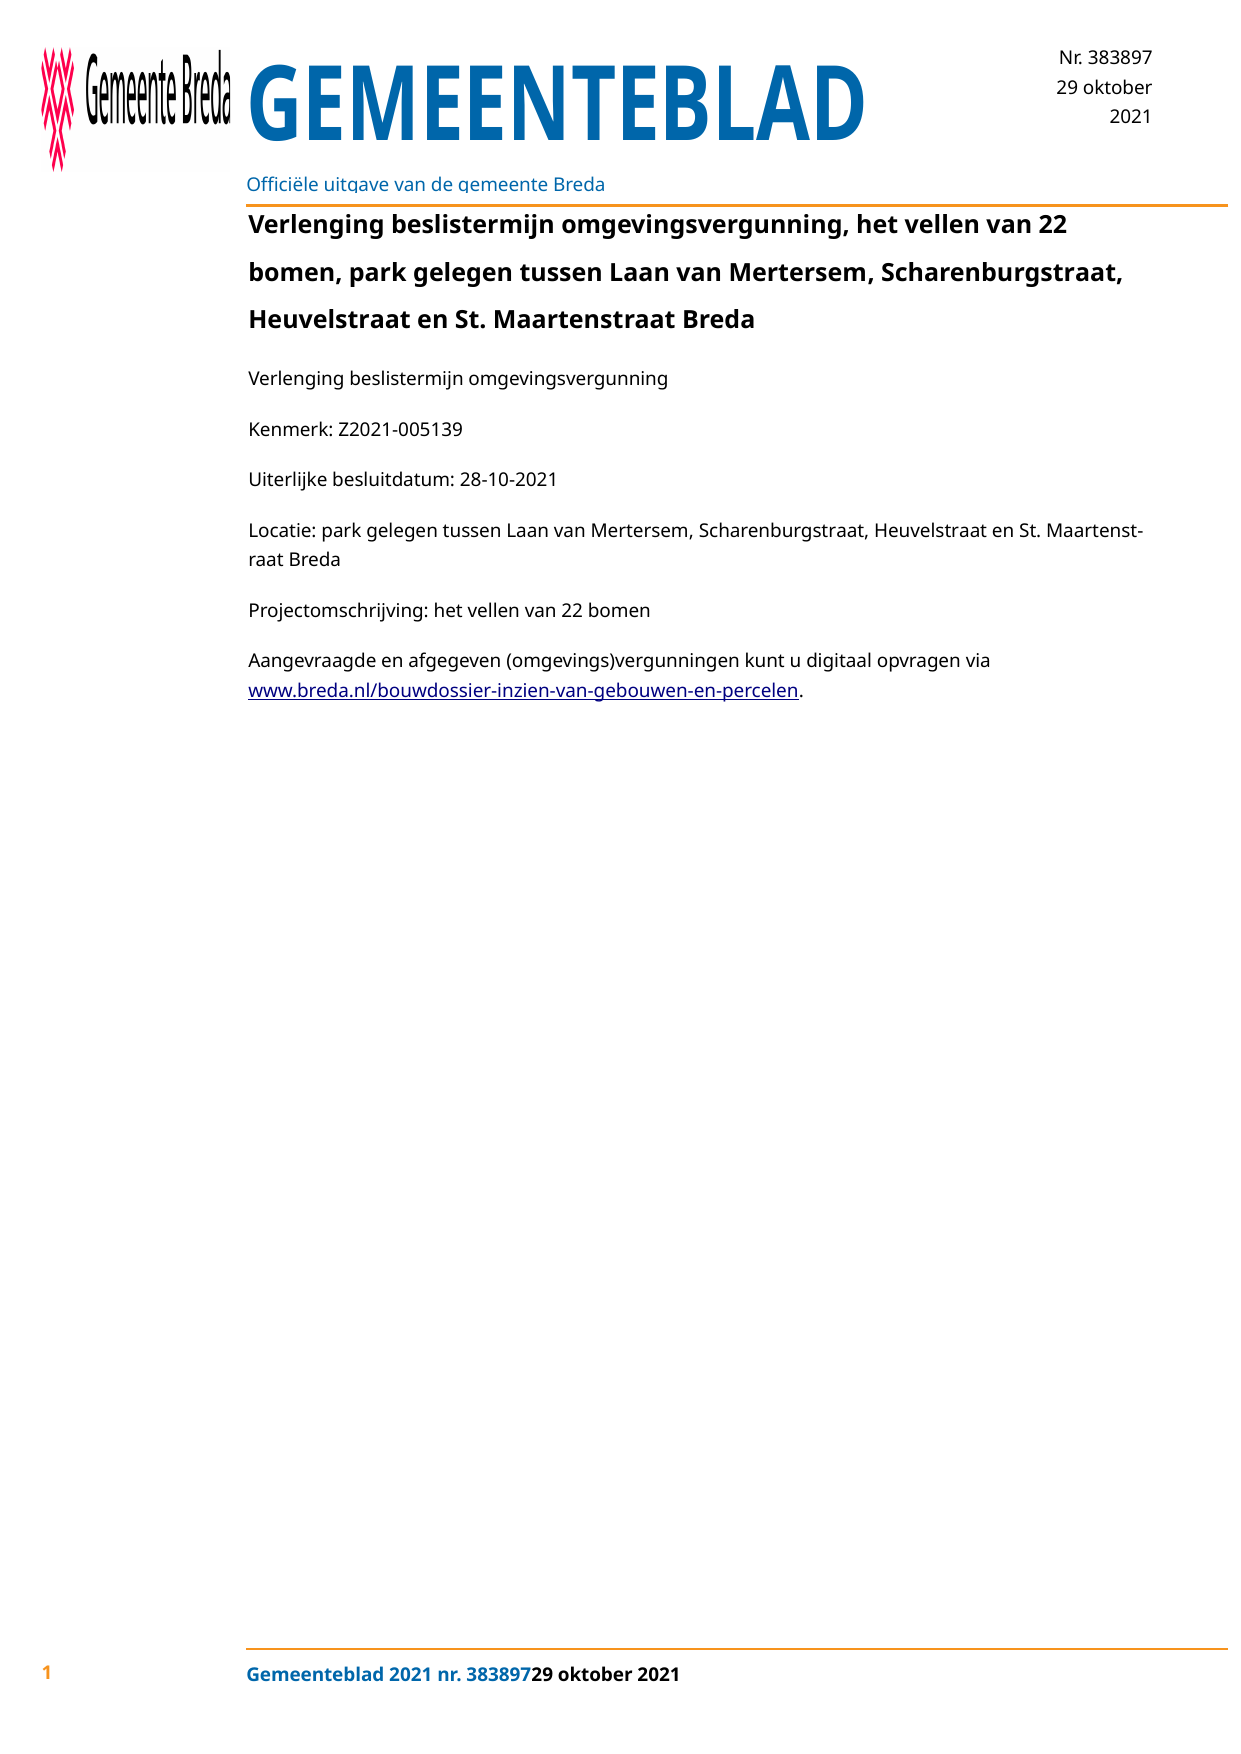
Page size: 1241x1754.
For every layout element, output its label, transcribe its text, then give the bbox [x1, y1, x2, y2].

text Uiterlijke besluitdatum: 28-10-2021 [248, 466, 1152, 492]
text Verlenging beslistermijn omgevingsvergunning, het vellen van 22 bomen, park gelegen tussen Laan van Mertersem­, Scharenbu­rgstr­aat, Heuvelstr­aat en St. Maartenst­raat Breda [248, 207, 1152, 336]
text Aangevraagde en afgegeven (omgevings)vergunningen kunt u digitaal opvragen via www.breda.nl/bouwdossier-inzien-van-gebouwen-en-percelen. [248, 647, 1152, 702]
text Projectomschrijving: het vellen van 22 bomen [248, 597, 1152, 622]
text Kenmerk: Z2021-005139 [248, 416, 1152, 442]
picture [41, 47, 231, 172]
text Locatie: park gelegen tussen Laan van Mertersem­, Scharenbu­rgstr­aat, Heuvelstr­aat en St. Maartenst­raat Breda [248, 517, 1152, 572]
text Verlenging beslistermijn omgevingsvergunning [248, 366, 1152, 391]
